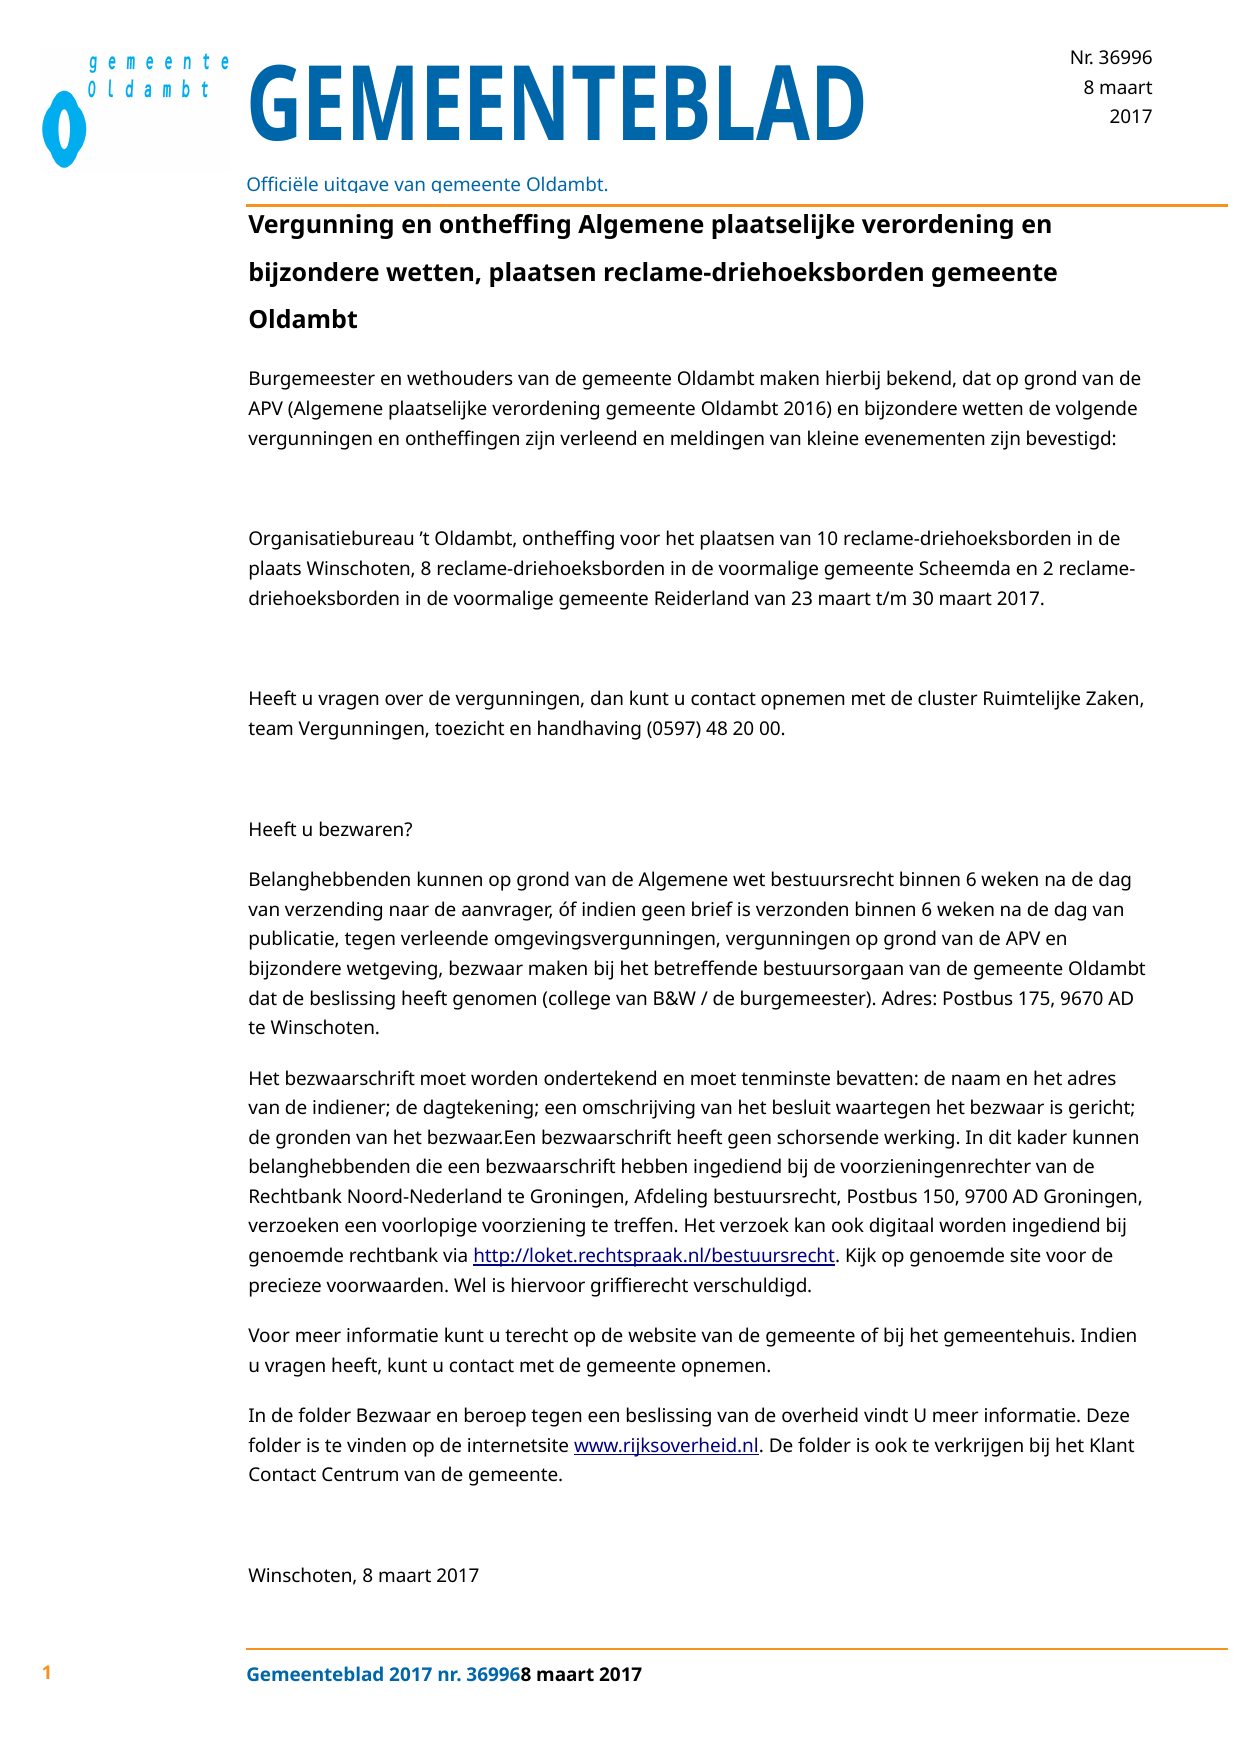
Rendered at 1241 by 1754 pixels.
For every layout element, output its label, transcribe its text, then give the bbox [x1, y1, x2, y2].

text In de folder Bezwaar en beroep tegen een beslissing van de overheid vindt U meer informatie. Deze folder is te vinden op de internetsite www.rijksoverheid.nl. De folder is ook te verkrijgen bij het Klant Contact Centrum van de gemeente. [248, 1402, 1152, 1487]
text Winschoten, 8 maart 2017 [248, 1562, 1152, 1588]
text Voor meer informatie kunt u terecht op de website van de gemeente of bij het gemeentehuis. Indien u vragen heeft, kunt u contact met de gemeente opnemen. [248, 1322, 1152, 1377]
text Het bezwaarschrift moet worden ondertekend en moet tenminste bevatten: de naam en het adres van de indiener; de dagtekening; een omschrijving van het besluit waartegen het bezwaar is gericht; de gronden van het bezwaar.Een bezwaarschrift heeft geen schorsende werking. In dit kader kunnen belanghebbenden die een bezwaarschrift hebben ingediend bij de voorzieningenrechter van de Rechtbank Noord-Nederland te Groningen, Afdeling bestuursrecht, Postbus 150, 9700 AD Groningen, verzoeken een voorlopige voorziening te treffen. Het verzoek kan ook digitaal worden ingediend bij genoemde rechtbank via http://loket.rechtspraak.nl/bestuursrecht. Kijk op genoemde site voor de precieze voorwaarden. Wel is hiervoor griffierecht verschuldigd. [248, 1065, 1152, 1297]
picture [41, 47, 231, 172]
text Heeft u vragen over de vergunningen, dan kunt u contact opnemen met de cluster Ruimtelijke Zaken, team Vergunningen, toezicht en handhaving (0597) 48 20 00. [248, 686, 1152, 741]
text Burgemeester en wethouders van de gemeente Oldambt maken hierbij bekend, dat op grond van de APV (Algemene plaatselijke verordening gemeente Oldambt 2016) en bijzondere wetten de volgende vergunningen en ontheffingen zijn verleend en meldingen van kleine evenementen zijn bevestigd: [248, 366, 1152, 450]
text Belanghebbenden kunnen op grond van de Algemene wet bestuursrecht binnen 6 weken na de dag van verzending naar de aanvrager, óf indien geen brief is verzonden binnen 6 weken na de dag van publicatie, tegen verleende omgevingsvergunningen, vergunningen op grond van de APV en bijzondere wetgeving, bezwaar maken bij het betreffende bestuursorgaan van de gemeente Oldambt dat de beslissing heeft genomen (college van B&W / de burgemeester). Adres: Postbus 175, 9670 AD te Winschoten. [248, 866, 1152, 1040]
text Heeft u bezwaren? [248, 816, 1152, 842]
text Vergunning en ontheffing Algemene plaatselijke verordening en bijzondere wetten, plaatsen reclame-driehoeksborden gemeente Oldambt [248, 207, 1152, 336]
text Organisatiebureau ’t Oldambt, ontheffing voor het plaatsen van 10 reclame-driehoeksborden in de plaats Winschoten, 8 reclame-driehoeksborden in de voormalige gemeente Scheemda en 2 reclame-driehoeksborden in de voormalige gemeente Reiderland van 23 maart t/m 30 maart 2017. [248, 526, 1152, 610]
